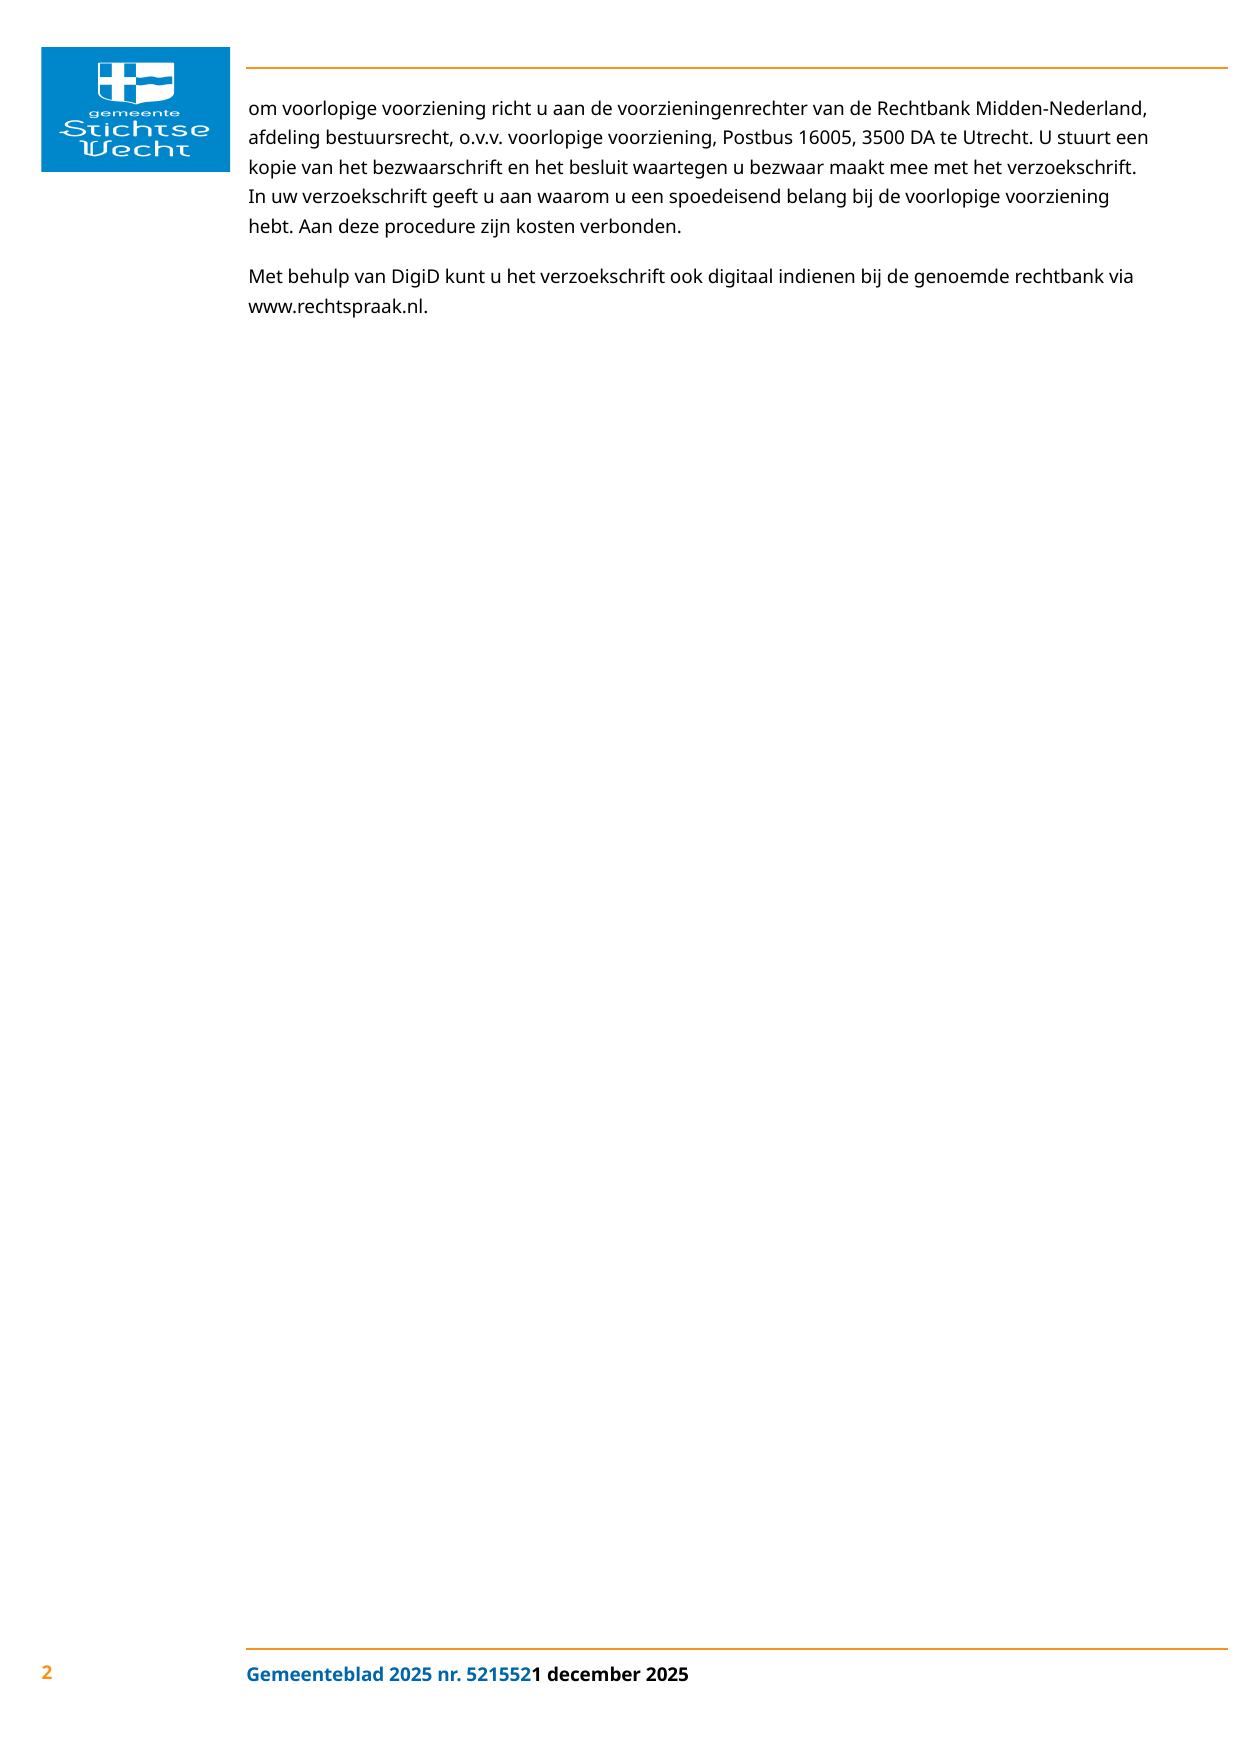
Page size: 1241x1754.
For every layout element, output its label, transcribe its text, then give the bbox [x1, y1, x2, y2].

picture [137, 63, 174, 103]
text om voorlopige voorziening richt u aan de voorzieningenrechter van de Rechtbank Midden-Nederland, afdeling bestuursrecht, o.v.v. voorlopige voorziening, Postbus 16005, 3500 DA te Utrecht. U stuurt een kopie van het bezwaarschrift en het besluit waartegen u bezwaar maakt mee met het verzoekschrift. In uw verzoekschrift geeft u aan waarom u een spoedeisend belang bij de voorlopige voorziening hebt. Aan deze procedure zijn kosten verbonden. [248, 95, 1152, 239]
picture [99, 63, 135, 101]
text Met behulp van DigiD kunt u het verzoekschrift ook digitaal indienen bij de genoemde rechtbank via www.rechtspraak.nl. [248, 263, 1152, 319]
